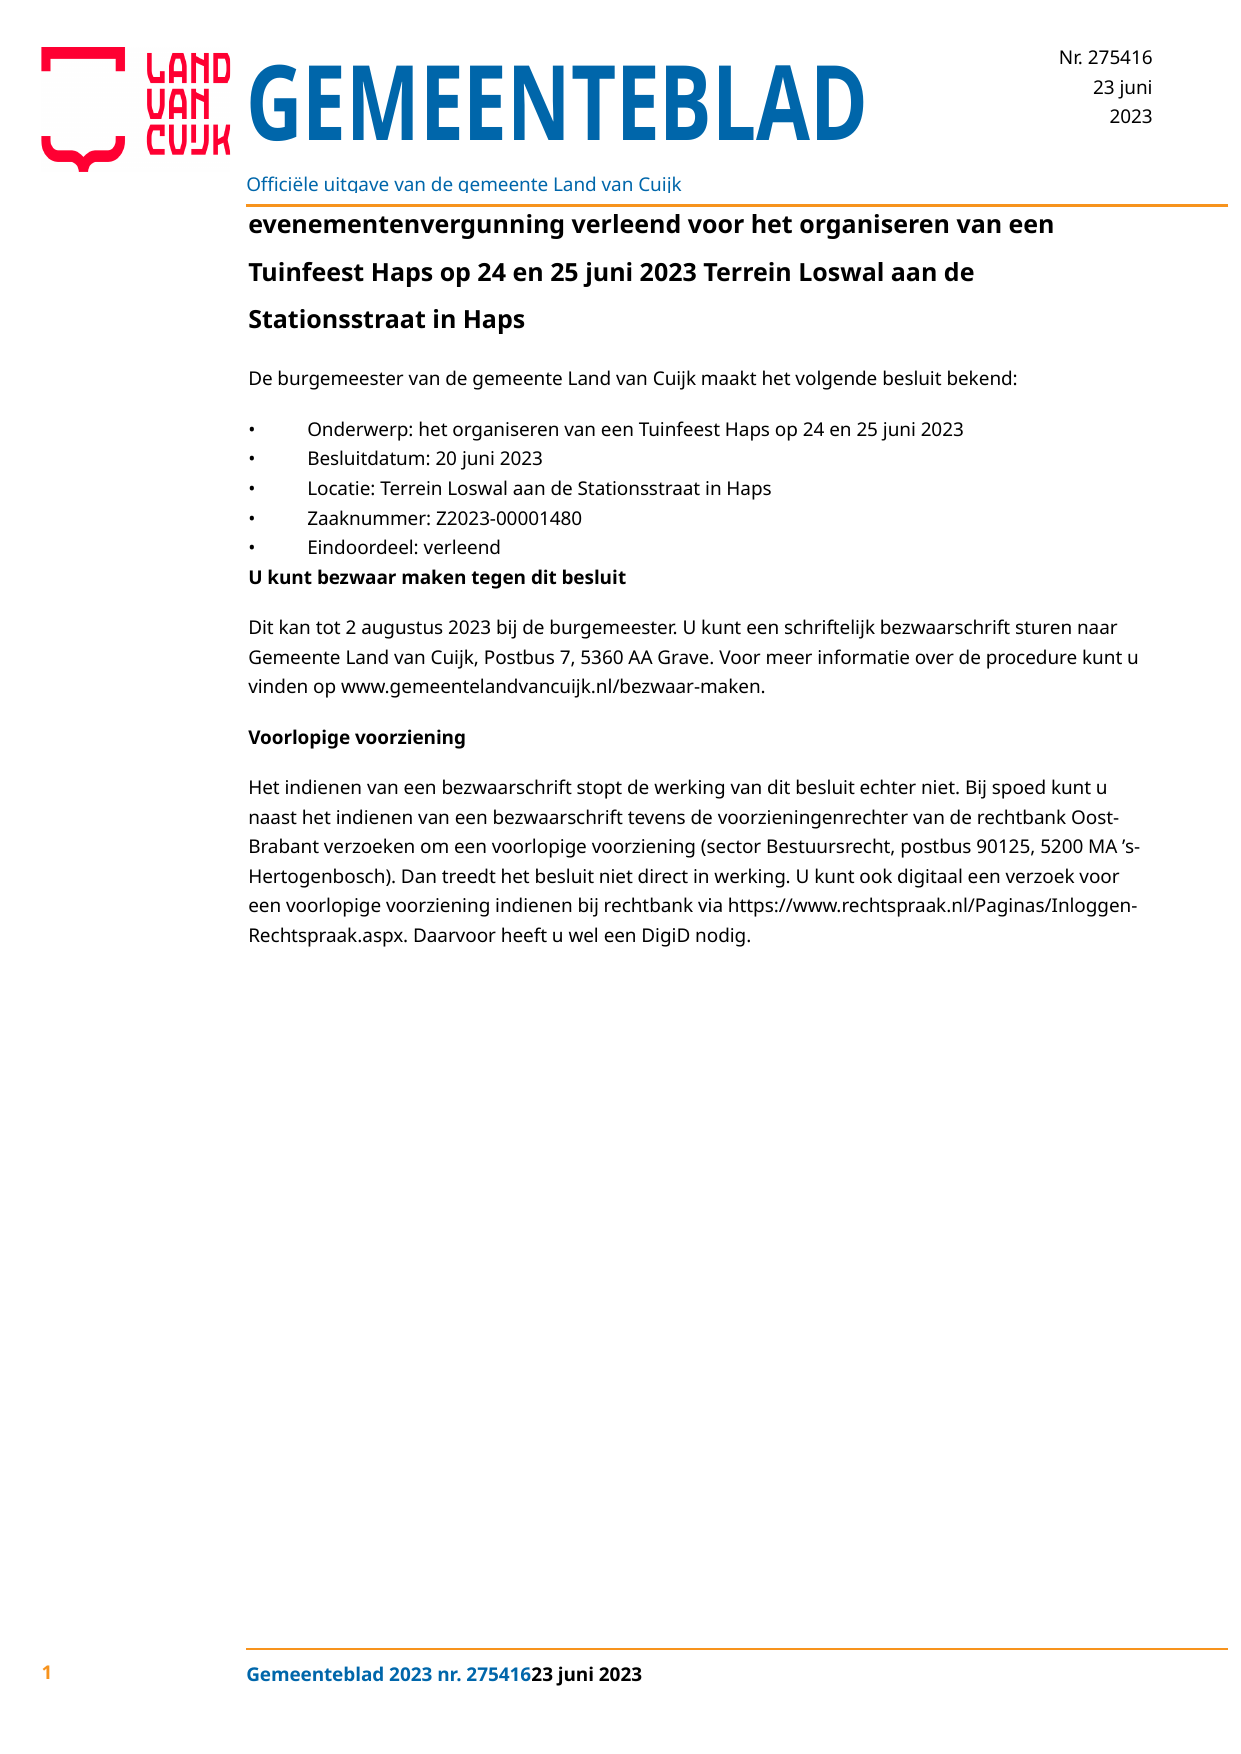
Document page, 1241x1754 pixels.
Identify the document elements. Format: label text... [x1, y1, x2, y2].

text evenementenvergunning verleend voor het organiseren van een Tuinfeest Haps op 24 en 25 juni 2023 Terrein Loswal aan de Stationsstraat in Haps [248, 207, 1152, 336]
list Locatie: Terrein Loswal aan de Stationsstraat in Haps [248, 475, 1152, 501]
text Dit kan tot 2 augustus 2023 bij de burgemeester. U kunt een schriftelijk bezwaarschrift sturen naar Gemeente Land van Cuijk, Postbus 7, 5360 AA Grave. Voor meer informatie over de procedure kunt u vinden op www.gemeentelandvancuijk.nl/bezwaar-maken. [248, 614, 1152, 699]
text Het indienen van een bezwaarschrift stopt de werking van dit besluit echter niet. Bij spoed kunt u naast het indienen van een bezwaarschrift tevens de voorzieningenrechter van de rechtbank Oost-Brabant verzoeken om een voorlopige voorziening (sector Bestuursrecht, postbus 90125, 5200 MA ’s-Hertogenbosch). Dan treedt het besluit niet direct in werking. U kunt ook digitaal een verzoek voor een voorlopige voorziening indienen bij rechtbank via https://www.rechtspraak.nl/Paginas/Inloggen-Rechtspraak.aspx. Daarvoor heeft u wel een DigiD nodig. [248, 774, 1152, 948]
list Besluitdatum: 20 juni 2023 [248, 446, 1152, 471]
picture [41, 47, 231, 172]
list Onderwerp: het organiseren van een Tuinfeest Haps op 24 en 25 juni 2023 [248, 416, 1152, 442]
list Zaaknummer: Z2023-00001480 [248, 505, 1152, 530]
text De burgemeester van de gemeente Land van Cuijk maakt het volgende besluit bekend: [248, 366, 1152, 391]
text Voorlopige voorziening [248, 724, 1152, 749]
text U kunt bezwaar maken tegen dit besluit [248, 564, 1152, 589]
list Eindoordeel: verleend [248, 534, 1152, 560]
